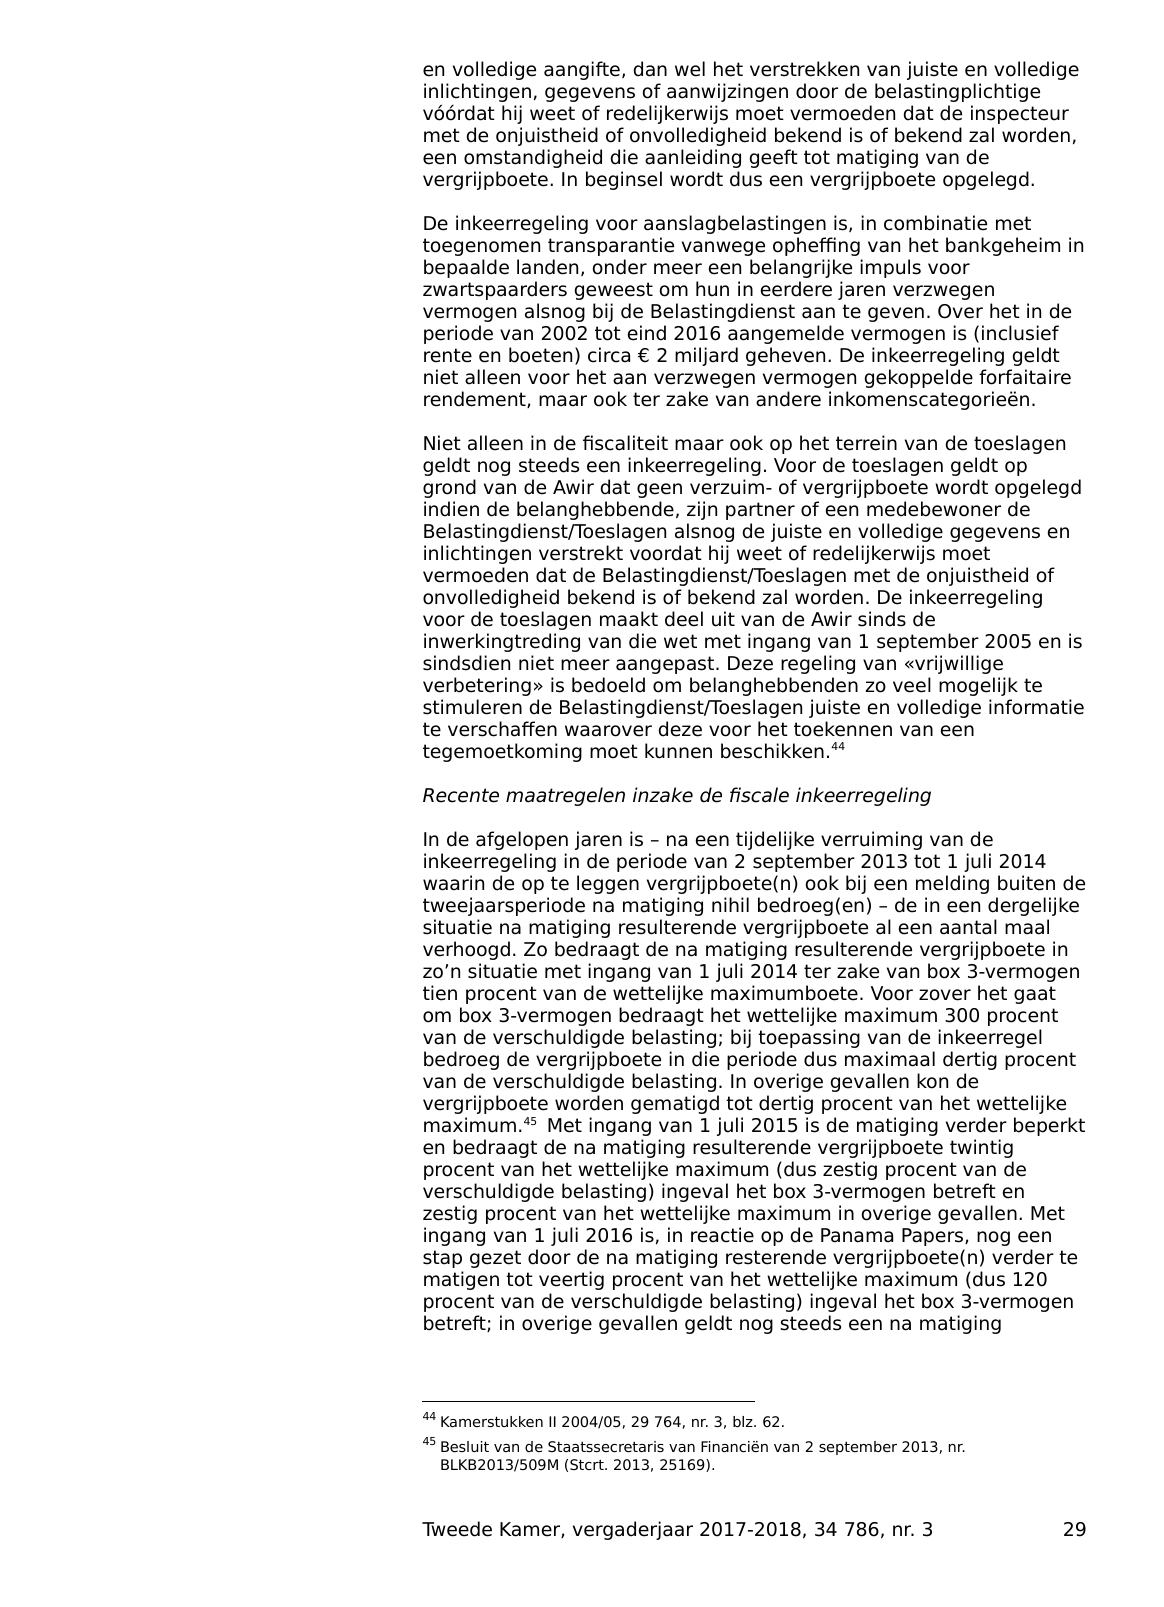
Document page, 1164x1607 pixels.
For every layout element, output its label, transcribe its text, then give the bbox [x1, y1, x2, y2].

text Besluit van de Staatssecretaris van Financiën van 2 september 2013, nr. BLKB2013/509M (Stcrt. 2013, 25169). [422, 1435, 1087, 1474]
subtitle Recente maatregelen inzake de fiscale inkeerregeling [422, 785, 1087, 807]
text en volledige aangifte, dan wel het verstrekken van juiste en volledige inlichtingen, gegevens of aanwijzingen door de belastingplichtige vóórdat hij weet of redelijkerwijs moet vermoeden dat de inspecteur met de onjuistheid of onvolledigheid bekend is of bekend zal worden, een omstandigheid die aanleiding geeft tot matiging van de vergrijpboete. In beginsel wordt dus een vergrijpboete opgelegd. [422, 59, 1087, 191]
text In de afgelopen jaren is – na een tijdelijke verruiming van de inkeerregeling in de periode van 2 september 2013 tot 1 juli 2014 waarin de op te leggen vergrijpboete(n) ook bij een melding buiten de tweejaarsperiode na matiging nihil bedroeg(en) – de in een dergelijke situatie na matiging resulterende vergrijpboete al een aantal maal verhoogd. Zo bedraagt de na matiging resulterende vergrijpboete in zo’n situatie met ingang van 1 juli 2014 ter zake van box 3-vermogen tien procent van de wettelijke maximumboete. Voor zover het gaat om box 3-vermogen bedraagt het wettelijke maximum 300 procent van de verschuldigde belasting; bij toepassing van de inkeerregel bedroeg de vergrijpboete in die periode dus maximaal dertig procent van de verschuldigde belasting. In overige gevallen kon de vergrijpboete worden gematigd tot dertig procent van het wettelijke maximum. Met ingang van 1 juli 2015 is de matiging verder beperkt en bedraagt de na matiging resulterende vergrijpboete twintig procent van het wettelijke maximum (dus zestig procent van de verschuldigde belasting) ingeval het box 3-vermogen betreft en zestig procent van het wettelijke maximum in overige gevallen. Met ingang van 1 juli 2016 is, in reactie op de Panama Papers, nog een stap gezet door de na matiging resterende vergrijpboete(n) verder te matigen tot veertig procent van het wettelijke maximum (dus 120 procent van de verschuldigde belasting) ingeval het box 3-vermogen betreft; in overige gevallen geldt nog steeds een na matiging [422, 829, 1087, 1335]
text Niet alleen in de fiscaliteit maar ook op het terrein van de toeslagen geldt nog steeds een inkeerregeling. Voor de toeslagen geldt op grond van de Awir dat geen verzuim- of vergrijpboete wordt opgelegd indien de belanghebbende, zijn partner of een medebewoner de Belastingdienst/Toeslagen alsnog de juiste en volledige gegevens en inlichtingen verstrekt voordat hij weet of redelijkerwijs moet vermoeden dat de Belastingdienst/Toeslagen met de onjuistheid of onvolledigheid bekend is of bekend zal worden. De inkeerregeling voor de toeslagen maakt deel uit van de Awir sinds de inwerkingtreding van die wet met ingang van 1 september 2005 en is sindsdien niet meer aangepast. Deze regeling van «vrijwillige verbetering» is bedoeld om belanghebbenden zo veel mogelijk te stimuleren de Belastingdienst/Toeslagen juiste en volledige informatie te verschaffen waarover deze voor het toekennen van een tegemoetkoming moet kunnen beschikken. [422, 433, 1087, 763]
text De inkeerregeling voor aanslagbelastingen is, in combinatie met toegenomen transparantie vanwege opheffing van het bankgeheim in bepaalde landen, onder meer een belangrijke impuls voor zwartspaarders geweest om hun in eerdere jaren verzwegen vermogen alsnog bij de Belastingdienst aan te geven. Over het in de periode van 2002 tot eind 2016 aangemelde vermogen is (inclusief rente en boeten) circa € 2 miljard geheven. De inkeerregeling geldt niet alleen voor het aan verzwegen vermogen gekoppelde forfaitaire rendement, maar ook ter zake van andere inkomenscategorieën. [422, 213, 1087, 411]
text Kamerstukken II 2004/05, 29 764, nr. 3, blz. 62. [422, 1410, 1087, 1432]
